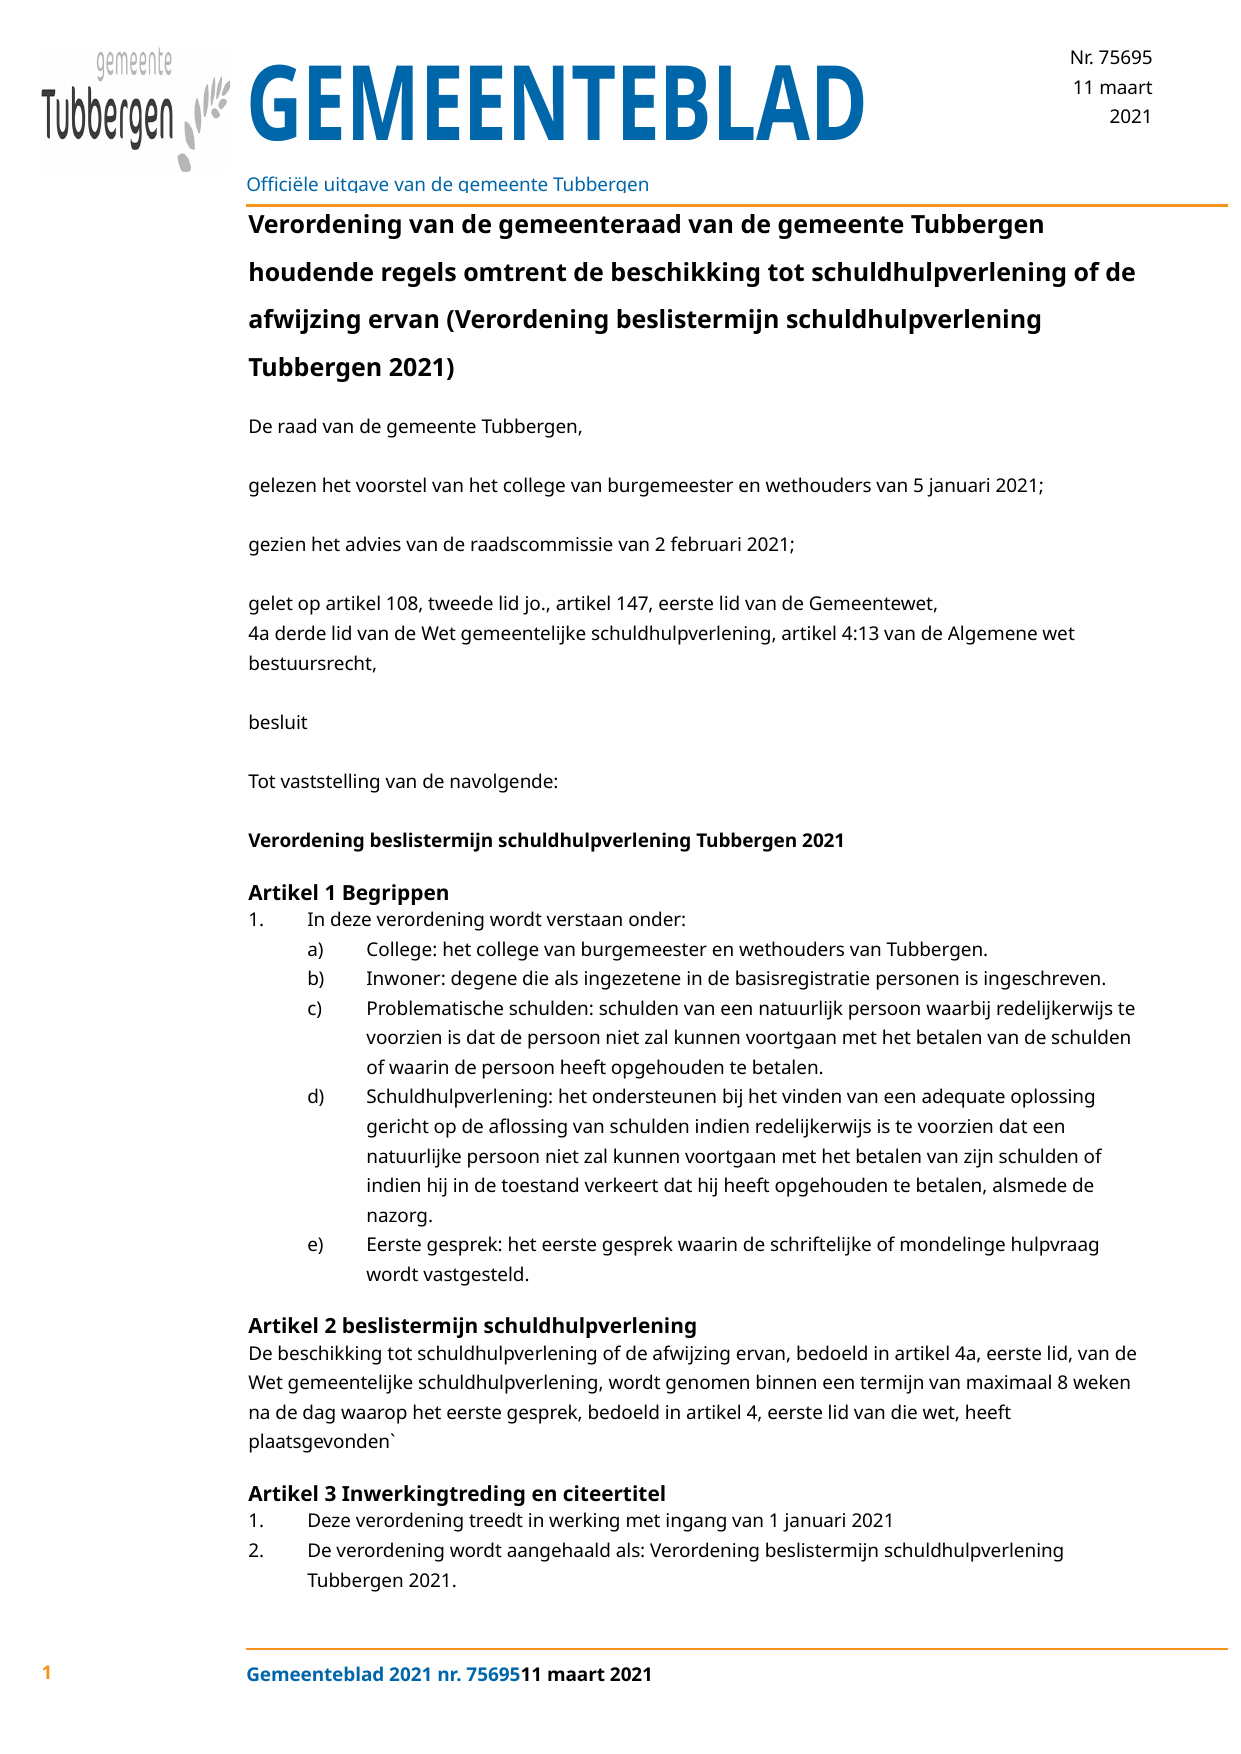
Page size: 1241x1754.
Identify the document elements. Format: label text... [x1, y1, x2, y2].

text Tot vaststelling van de navolgende: [248, 768, 1152, 794]
text Artikel 1 Begrippen [248, 878, 1152, 906]
text gelet op artikel 108, tweede lid jo., artikel 147, eerste lid van de Gemeentewet, [248, 591, 1152, 616]
list Inwoner: degene die als ingezetene in de basisregistratie personen is ingeschreven. [307, 965, 1152, 991]
picture [41, 47, 231, 172]
list Problematische schulden: schulden van een natuurlijk persoon waarbij redelijkerwijs te voorzien is dat de persoon niet zal kunnen voortgaan met het betalen van de schulden of waarin de persoon heeft opgehouden te betalen. [307, 995, 1152, 1080]
list De verordening wordt aangehaald als: Verordening beslistermijn schuldhulpverlening Tubbergen 2021. [248, 1537, 1152, 1592]
text besluit [248, 709, 1152, 735]
list College: het college van burgemeester en wethouders van Tubbergen. [307, 936, 1152, 961]
list Deze verordening treedt in werking met ingang van 1 januari 2021 [248, 1508, 1152, 1533]
text Artikel 3 Inwerkingtreding en citeertitel [248, 1479, 1152, 1508]
text De beschikking tot schuldhulpverlening of de afwijzing ervan, bedoeld in artikel 4a, eerste lid, van de Wet gemeentelijke schuldhulpverlening, wordt genomen binnen een termijn van maximaal 8 weken na de dag waarop het eerste gesprek, bedoeld in artikel 4, eerste lid van die wet, heeft plaatsgevonden` [248, 1340, 1152, 1454]
text gelezen het voorstel van het college van burgemeester en wethouders van 5 januari 2021; [248, 472, 1152, 498]
text Verordening beslistermijn schuldhulpverlening Tubbergen 2021 [248, 827, 1152, 853]
text De raad van de gemeente Tubbergen, [248, 413, 1152, 439]
text Verordening van de gemeenteraad van de gemeente Tubbergen houdende regels omtrent de beschikking tot schuldhulpverlening of de afwijzing ervan (Verordening beslistermijn schuldhulpverlening Tubbergen 2021) [248, 207, 1152, 384]
text 4a derde lid van de Wet gemeentelijke schuldhulpverlening, artikel 4:13 van de Algemene wet bestuursrecht, [248, 620, 1152, 676]
text Artikel 2 beslistermijn schuldhulpverlening [248, 1312, 1152, 1340]
list In deze verordening wordt verstaan onder: [248, 906, 1152, 932]
list Eerste gesprek: het eerste gesprek waarin de schriftelijke of mondelinge hulpvraag wordt vastgesteld. [307, 1232, 1152, 1287]
list Schuldhulpverlening: het ondersteunen bij het vinden van een adequate oplossing gericht op de aflossing van schulden indien redelijkerwijs is te voorzien dat een natuurlijke persoon niet zal kunnen voortgaan met het betalen van zijn schulden of indien hij in de toestand verkeert dat hij heeft opgehouden te betalen, alsmede de nazorg. [307, 1084, 1152, 1228]
text gezien het advies van de raadscommissie van 2 februari 2021; [248, 531, 1152, 557]
